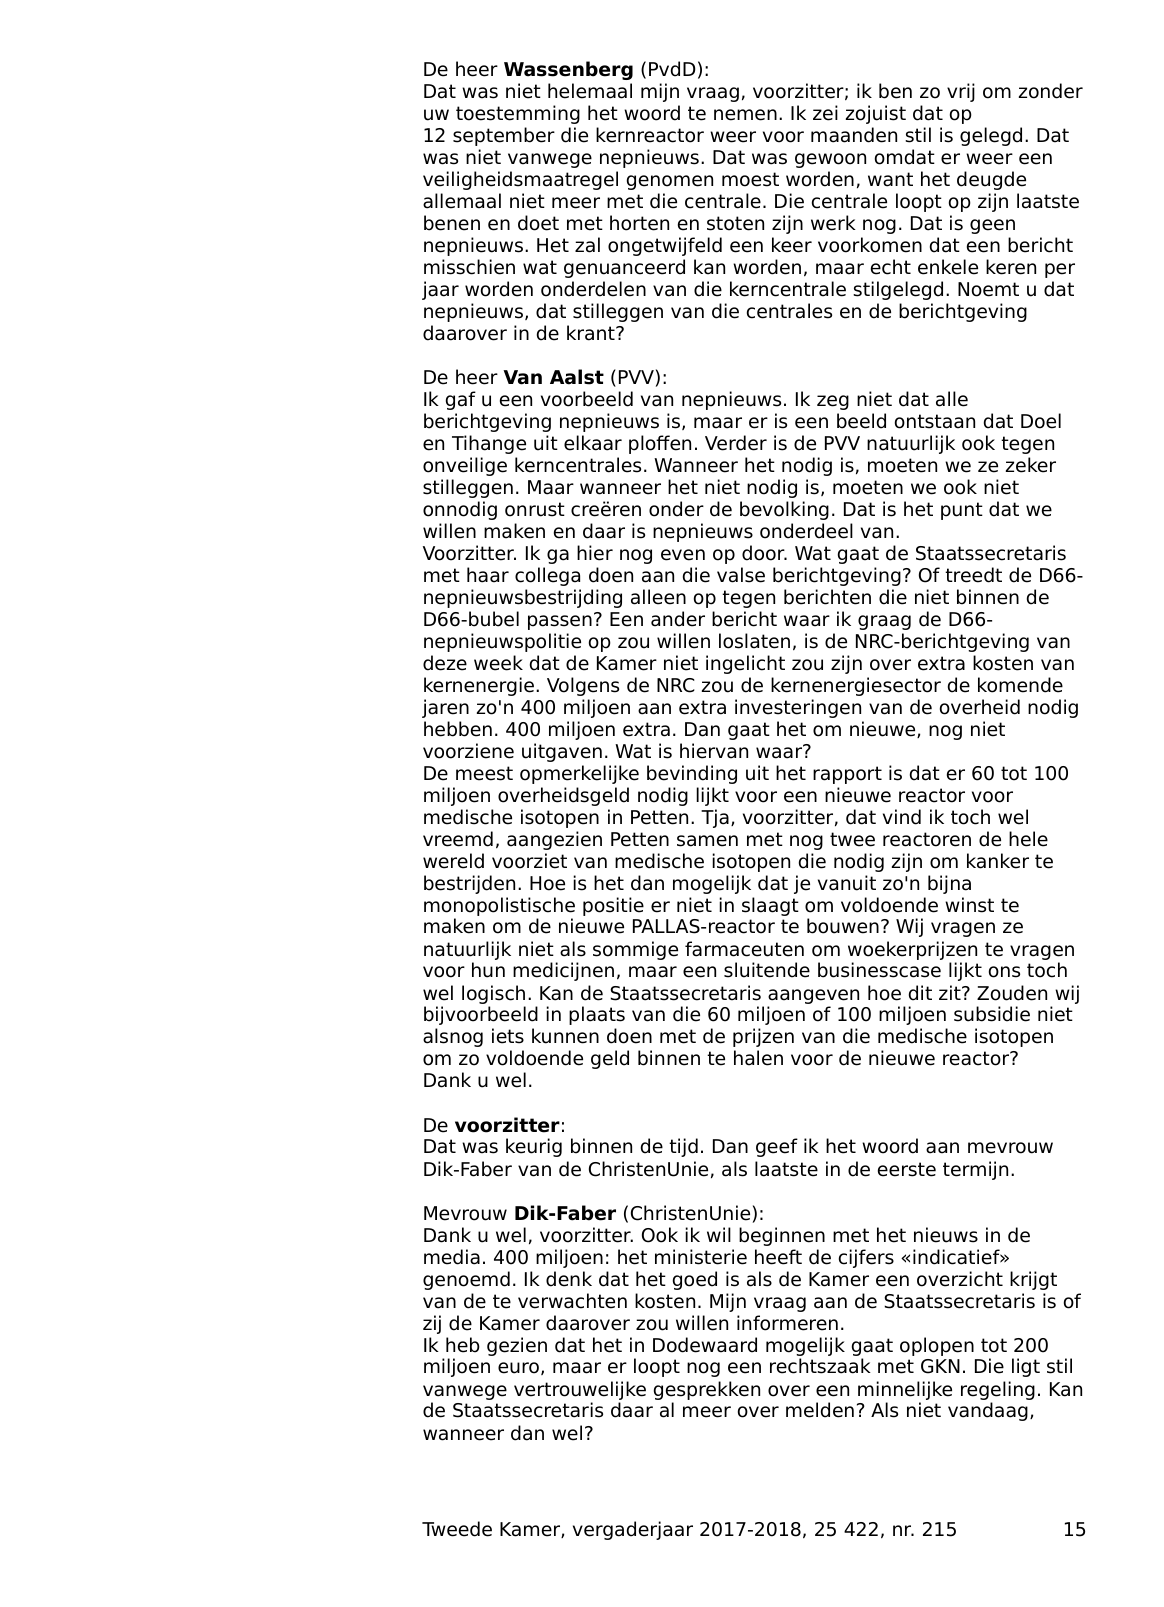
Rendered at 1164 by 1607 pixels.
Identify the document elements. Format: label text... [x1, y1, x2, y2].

text Voorzitter. Ik ga hier nog even op door. Wat gaat de Staatssecretaris met haar collega doen aan die valse berichtgeving? Of treedt de D66-nepnieuwsbestrijding alleen op tegen berichten die niet binnen de D66-bubel passen? Een ander bericht waar ik graag de D66-nepnieuwspolitie op zou willen loslaten, is de NRC-berichtgeving van deze week dat de Kamer niet ingelicht zou zijn over extra kosten van kernenergie. Volgens de NRC zou de kernenergiesector de komende jaren zo'n 400 miljoen aan extra investeringen van de overheid nodig hebben. 400 miljoen extra. Dan gaat het om nieuwe, nog niet voorziene uitgaven. Wat is hiervan waar? [422, 543, 1087, 763]
text Dank u wel, voorzitter. Ook ik wil beginnen met het nieuws in de media. 400 miljoen: het ministerie heeft de cijfers «indicatief» genoemd. Ik denk dat het goed is als de Kamer een overzicht krijgt van de te verwachten kosten. Mijn vraag aan de Staatssecretaris is of zij de Kamer daarover zou willen informeren. [422, 1224, 1087, 1334]
text Dank u wel. [422, 1070, 1087, 1092]
text De meest opmerkelijke bevinding uit het rapport is dat er 60 tot 100 miljoen overheidsgeld nodig lijkt voor een nieuwe reactor voor medische isotopen in Petten. Tja, voorzitter, dat vind ik toch wel vreemd, aangezien Petten samen met nog twee reactoren de hele wereld voorziet van medische isotopen die nodig zijn om kanker te bestrijden. Hoe is het dan mogelijk dat je vanuit zo'n bijna monopolistische positie er niet in slaagt om voldoende winst te maken om de nieuwe PALLAS-reactor te bouwen? Wij vragen ze natuurlijk niet als sommige farmaceuten om woekerprijzen te vragen voor hun medicijnen, maar een sluitende businesscase lijkt ons toch wel logisch. Kan de Staatssecretaris aangeven hoe dit zit? Zouden wij bijvoorbeeld in plaats van die 60 miljoen of 100 miljoen subsidie niet alsnog iets kunnen doen met de prijzen van die medische isotopen om zo voldoende geld binnen te halen voor de nieuwe reactor? [422, 763, 1087, 1070]
text De voorzitter: [422, 1114, 1087, 1136]
text Dat was keurig binnen de tijd. Dan geef ik het woord aan mevrouw Dik-Faber van de ChristenUnie, als laatste in de eerste termijn. [422, 1136, 1087, 1180]
text Dat was niet helemaal mijn vraag, voorzitter; ik ben zo vrij om zonder uw toestemming het woord te nemen. Ik zei zojuist dat op 12 september die kernreactor weer voor maanden stil is gelegd. Dat was niet vanwege nepnieuws. Dat was gewoon omdat er weer een veiligheidsmaatregel genomen moest worden, want het deugde allemaal niet meer met die centrale. Die centrale loopt op zijn laatste benen en doet met horten en stoten zijn werk nog. Dat is geen nepnieuws. Het zal ongetwijfeld een keer voorkomen dat een bericht misschien wat genuanceerd kan worden, maar echt enkele keren per jaar worden onderdelen van die kerncentrale stilgelegd. Noemt u dat nepnieuws, dat stilleggen van die centrales en de berichtgeving daarover in de krant? [422, 81, 1087, 345]
text Mevrouw Dik-Faber (ChristenUnie): [422, 1203, 1087, 1224]
text De heer Van Aalst (PVV): [422, 367, 1087, 389]
text De heer Wassenberg (PvdD): [422, 59, 1087, 81]
text Ik gaf u een voorbeeld van nepnieuws. Ik zeg niet dat alle berichtgeving nepnieuws is, maar er is een beeld ontstaan dat Doel en Tihange uit elkaar ploffen. Verder is de PVV natuurlijk ook tegen onveilige kerncentrales. Wanneer het nodig is, moeten we ze zeker stilleggen. Maar wanneer het niet nodig is, moeten we ook niet onnodig onrust creëren onder de bevolking. Dat is het punt dat we willen maken en daar is nepnieuws onderdeel van. [422, 389, 1087, 543]
text Ik heb gezien dat het in Dodewaard mogelijk gaat oplopen tot 200 miljoen euro, maar er loopt nog een rechtszaak met GKN. Die ligt stil vanwege vertrouwelijke gesprekken over een minnelijke regeling. Kan de Staatssecretaris daar al meer over melden? Als niet vandaag, wanneer dan wel? [422, 1334, 1087, 1444]
